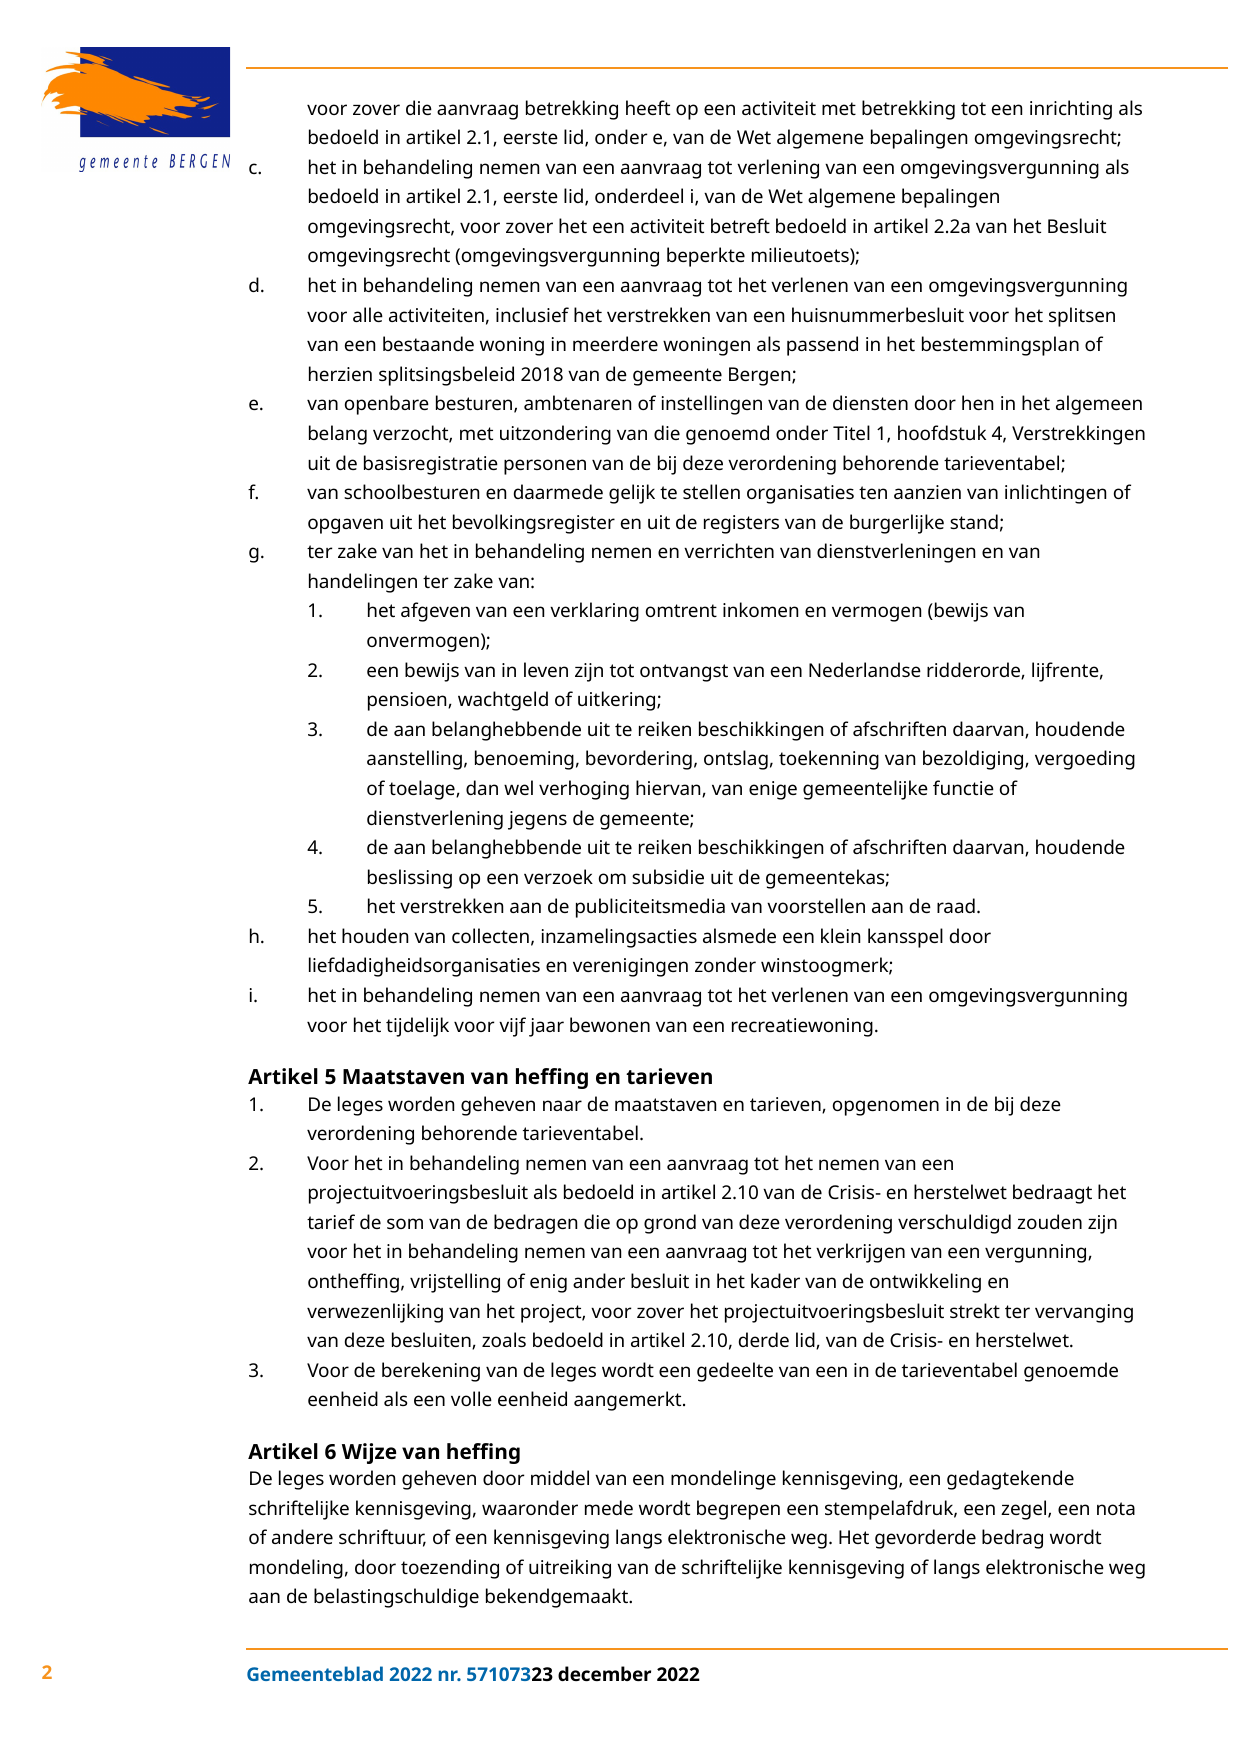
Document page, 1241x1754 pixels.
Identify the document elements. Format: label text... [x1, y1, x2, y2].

list het afgeven van een verklaring omtrent inkomen en vermogen (bewijs van onvermogen); [307, 598, 1152, 653]
list de aan belanghebbende uit te reiken beschikkingen of afschriften daarvan, houdende aanstelling, benoeming, bevordering, ontslag, toekenning van bezoldiging, vergoeding of toelage, dan wel verhoging hiervan, van enige gemeentelijke functie of dienstverlening jegens de gemeente; [307, 716, 1152, 831]
text De leges worden geheven door middel van een mondelinge kennisgeving, een gedagtekende schriftelijke kennisgeving, waaronder mede wordt begrepen een stempelafdruk, een zegel, een nota of andere schriftuur, of een kennisgeving langs elektronische weg. Het gevorderde bedrag wordt mondeling, door toezending of uitreiking van de schriftelijke kennisgeving of langs elektronische weg aan de belastingschuldige bekendgemaakt. [248, 1465, 1152, 1609]
text Artikel 5 Maatstaven van heffing en tarieven [248, 1062, 1152, 1091]
text Artikel 6 Wijze van heffing [248, 1437, 1152, 1465]
list ter zake van het in behandeling nemen en verrichten van dienstverleningen en van handelingen ter zake van: [248, 538, 1152, 594]
list het verstrekken aan de publiciteitsmedia van voorstellen aan de raad. [307, 893, 1152, 919]
list het houden van collecten, inzamelingsacties alsmede een klein kansspel door liefdadigheidsorganisaties en verenigingen zonder winstoogmerk; [248, 923, 1152, 978]
picture [41, 47, 231, 172]
list het in behandeling nemen van een aanvraag tot het verlenen van een omgevingsvergunning voor het tijdelijk voor vijf jaar bewonen van een recreatiewoning. [248, 982, 1152, 1038]
list Voor het in behandeling nemen van een aanvraag tot het nemen van een projectuitvoeringsbesluit als bedoeld in artikel 2.10 van de Crisis- en herstelwet bedraagt het tarief de som van de bedragen die op grond van deze verordening verschuldigd zouden zijn voor het in behandeling nemen van een aanvraag tot het verkrijgen van een vergunning, ontheffing, vrijstelling of enig ander besluit in het kader van de ontwikkeling en verwezenlijking van het project, voor zover het projectuitvoeringsbesluit strekt ter vervanging van deze besluiten, zoals bedoeld in artikel 2.10, derde lid, van de Crisis- en herstelwet. [248, 1150, 1152, 1353]
list het in behandeling nemen van een aanvraag tot het verlenen van een omgevingsvergunning voor alle activiteiten, inclusief het verstrekken van een huisnummerbesluit voor het splitsen van een bestaande woning in meerdere woningen als passend in het bestemmingsplan of herzien splitsingsbeleid 2018 van de gemeente Bergen; [248, 272, 1152, 387]
list van schoolbesturen en daarmede gelijk te stellen organisaties ten aanzien van inlichtingen of opgaven uit het bevolkingsregister en uit de registers van de burgerlijke stand; [248, 479, 1152, 535]
list de aan belanghebbende uit te reiken beschikkingen of afschriften daarvan, houdende beslissing op een verzoek om subsidie uit de gemeentekas; [307, 834, 1152, 890]
list een bewijs van in leven zijn tot ontvangst van een Nederlandse ridderorde, lijfrente, pensioen, wachtgeld of uitkering; [307, 657, 1152, 712]
list het in behandeling nemen van een aanvraag tot verlening van een omgevingsvergunning als bedoeld in artikel 2.1, eerste lid, onderdeel i, van de Wet algemene bepalingen omgevingsrecht, voor zover het een activiteit betreft bedoeld in artikel 2.2a van het Besluit omgevingsrecht (omgevingsvergunning beperkte milieutoets); [248, 154, 1152, 268]
list De leges worden geheven naar de maatstaven en tarieven, opgenomen in de bij deze verordening behorende tarieventabel. [248, 1091, 1152, 1146]
list voor zover die aanvraag betrekking heeft op een activiteit met betrekking tot een inrichting als bedoeld in artikel 2.1, eerste lid, onder e, van de Wet algemene bepalingen omgevingsrecht; [248, 95, 1152, 150]
list Voor de berekening van de leges wordt een gedeelte van een in de tarieventabel genoemde eenheid als een volle eenheid aangemerkt. [248, 1357, 1152, 1412]
list van openbare besturen, ambtenaren of instellingen van de diensten door hen in het algemeen belang verzocht, met uitzondering van die genoemd onder Titel 1, hoofdstuk 4, Verstrekkingen uit de basisregistratie personen van de bij deze verordening behorende tarieventabel; [248, 391, 1152, 476]
